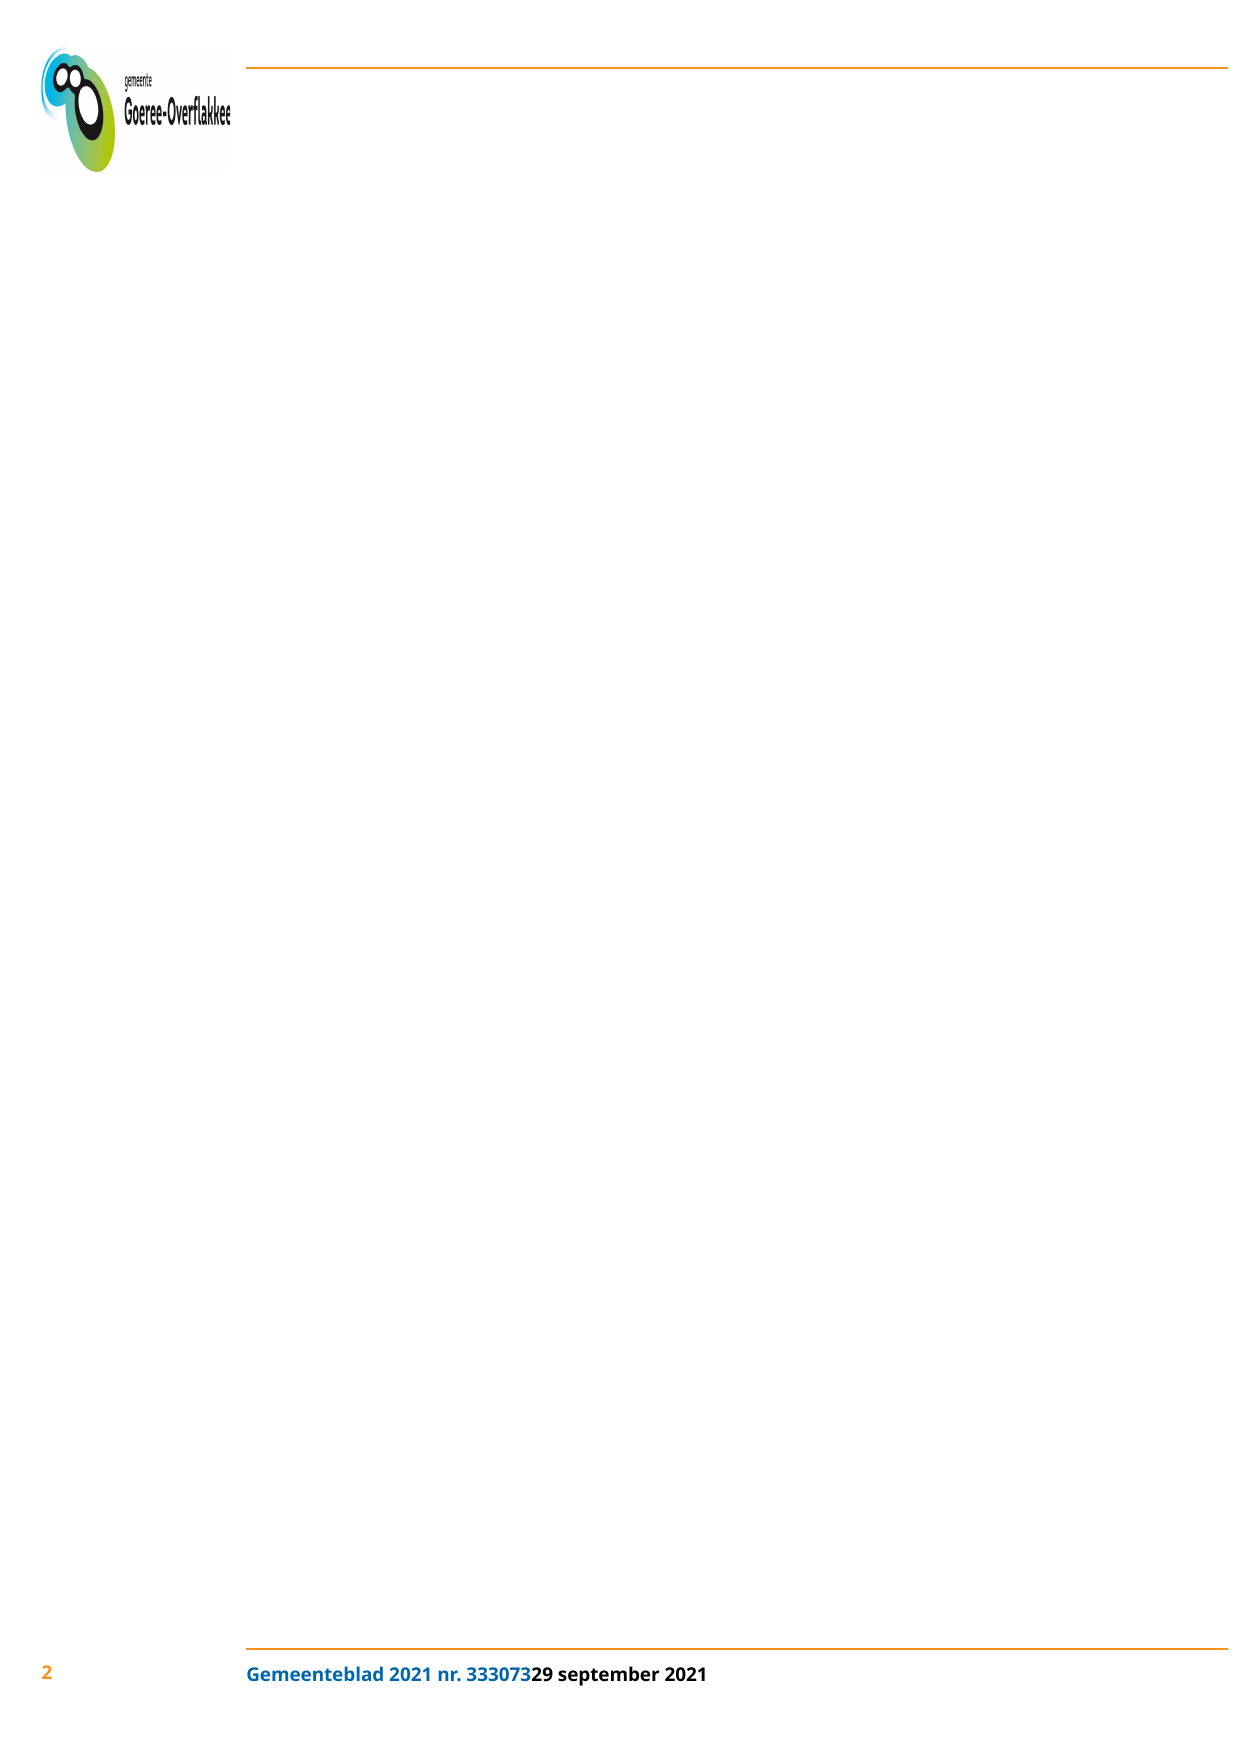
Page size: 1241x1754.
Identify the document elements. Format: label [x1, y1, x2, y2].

picture [41, 47, 231, 172]
